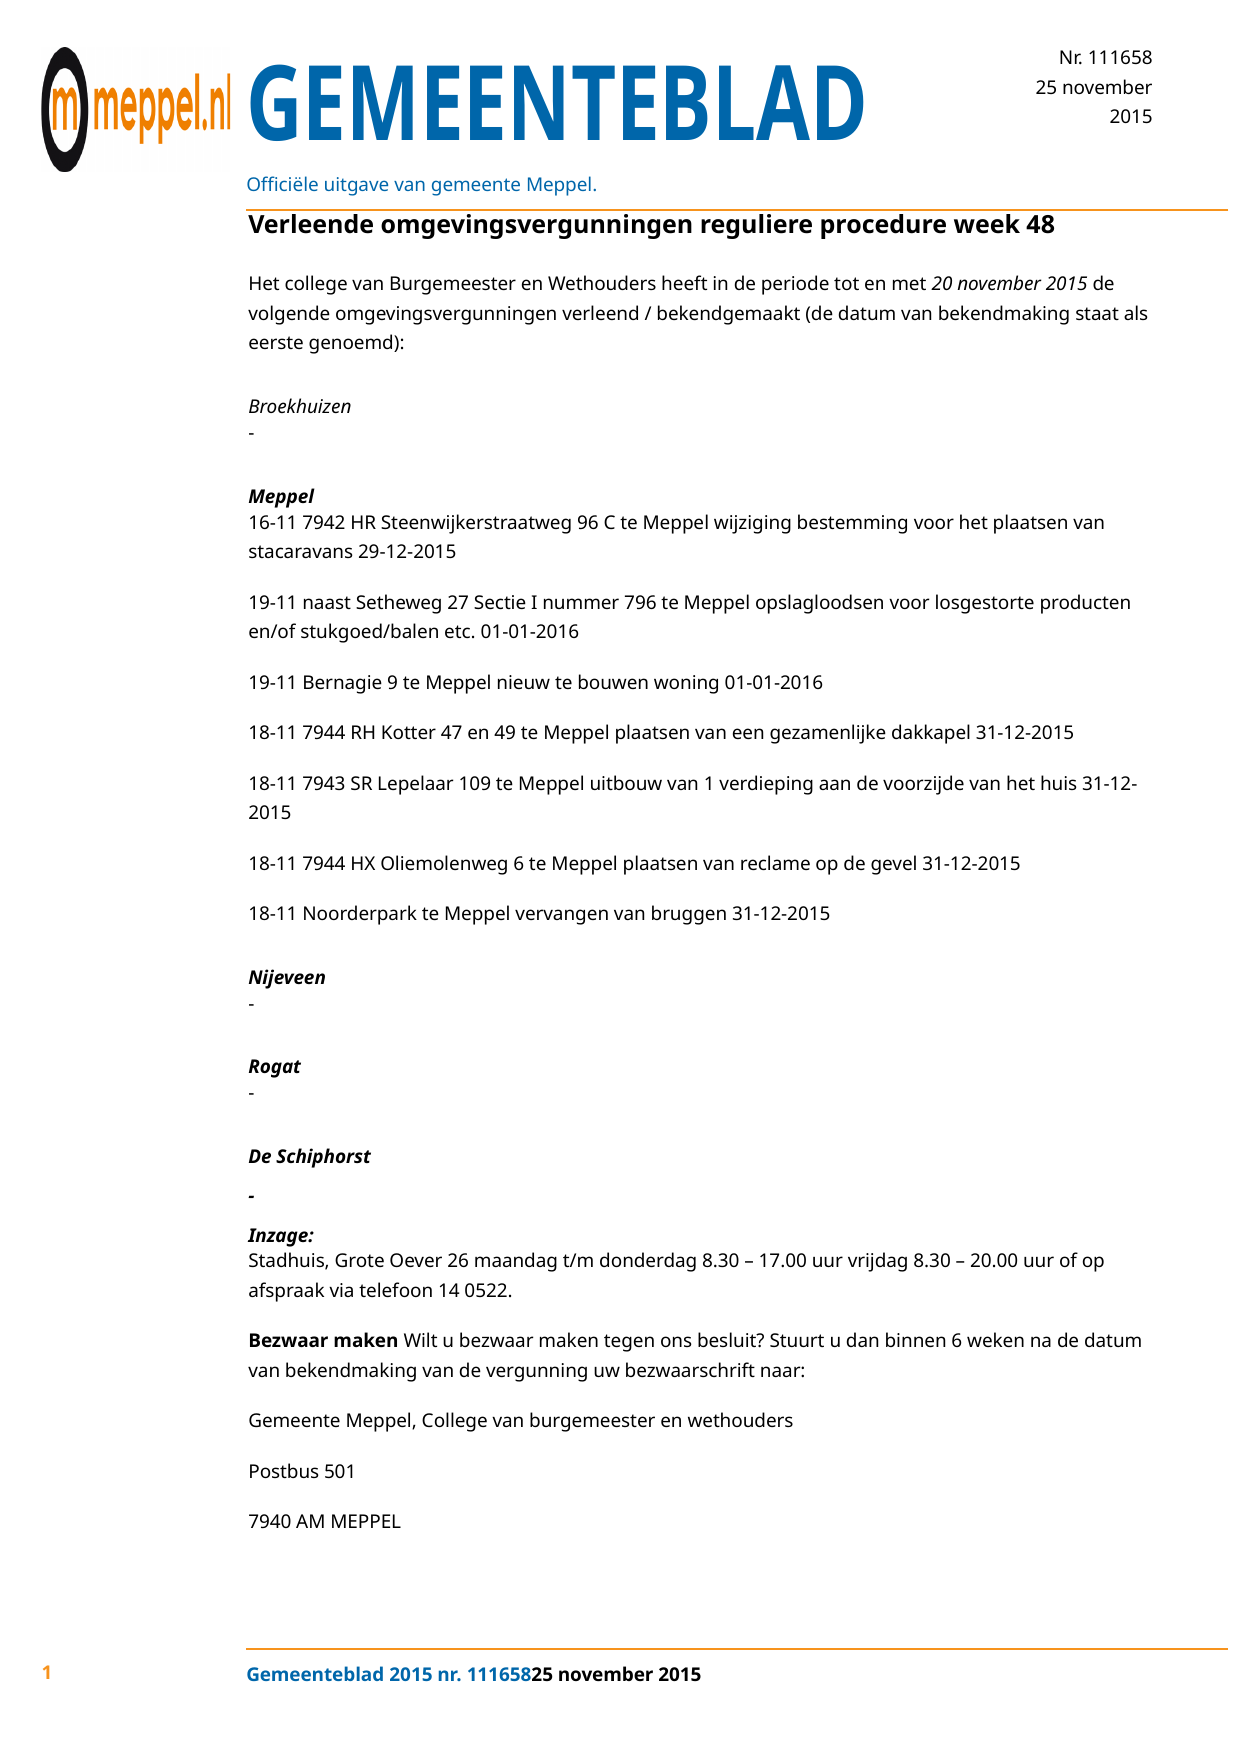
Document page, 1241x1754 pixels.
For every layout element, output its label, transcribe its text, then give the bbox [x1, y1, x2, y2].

text - [248, 1183, 1152, 1208]
text 19-11 Bernagie 9 te Meppel nieuw te bouwen woning 01-01-2016 [248, 669, 1152, 694]
text Gemeente Meppel, College van burgemeester en wethouders [248, 1408, 1152, 1433]
text Inzage: [248, 1222, 1152, 1248]
text Bezwaar maken Wilt u bezwaar maken tegen ons besluit? Stuurt u dan binnen 6 weken na de datum van bekendmaking van de vergunning uw bezwaarschrift naar: [248, 1328, 1152, 1383]
text Verleende omgevingsvergunningen reguliere procedure week 48 [248, 211, 1152, 241]
text Rogat [248, 1054, 1152, 1079]
text 18-11 7944 RH Kotter 47 en 49 te Meppel plaatsen van een gezamenlijke dakkapel 31-12-2015 [248, 719, 1152, 745]
text Postbus 501 [248, 1458, 1152, 1484]
text 18-11 Noorderpark te Meppel vervangen van bruggen 31-12-2015 [248, 900, 1152, 926]
text 19-11 naast Setheweg 27 Sectie I nummer 796 te Meppel opslagloodsen voor losgestorte producten en/of stukgoed/balen etc. 01-01-2016 [248, 589, 1152, 644]
text Nijeveen [248, 964, 1152, 990]
text - [248, 419, 1152, 445]
text - [248, 1079, 1152, 1105]
text Het college van Burgemeester en Wethouders heeft in de periode tot en met 20 november 2015 de volgende omgevingsvergunningen verleend / bekendgemaakt (de datum van bekendmaking staat als eerste genoemd): [248, 270, 1152, 355]
text 18-11 7944 HX Oliemolenweg 6 te Meppel plaatsen van reclame op de gevel 31-12-2015 [248, 850, 1152, 875]
text 18-11 7943 SR Lepelaar 109 te Meppel uitbouw van 1 verdieping aan de voorzijde van het huis 31-12-2015 [248, 770, 1152, 825]
text Stadhuis, Grote Oever 26 maandag t/m donderdag 8.30 – 17.00 uur vrijdag 8.30 – 20.00 uur of op afspraak via telefoon 14 0522. [248, 1248, 1152, 1303]
picture [41, 47, 231, 172]
text 7940 AM MEPPEL [248, 1508, 1152, 1534]
text - [248, 990, 1152, 1016]
text Meppel [248, 483, 1152, 509]
text De Schiphorst [248, 1143, 1152, 1169]
text 16-11 7942 HR Steenwijkerstraatweg 96 C te Meppel wijziging bestemming voor het plaatsen van stacaravans 29-12-2015 [248, 509, 1152, 564]
text Broekhuizen [248, 393, 1152, 419]
